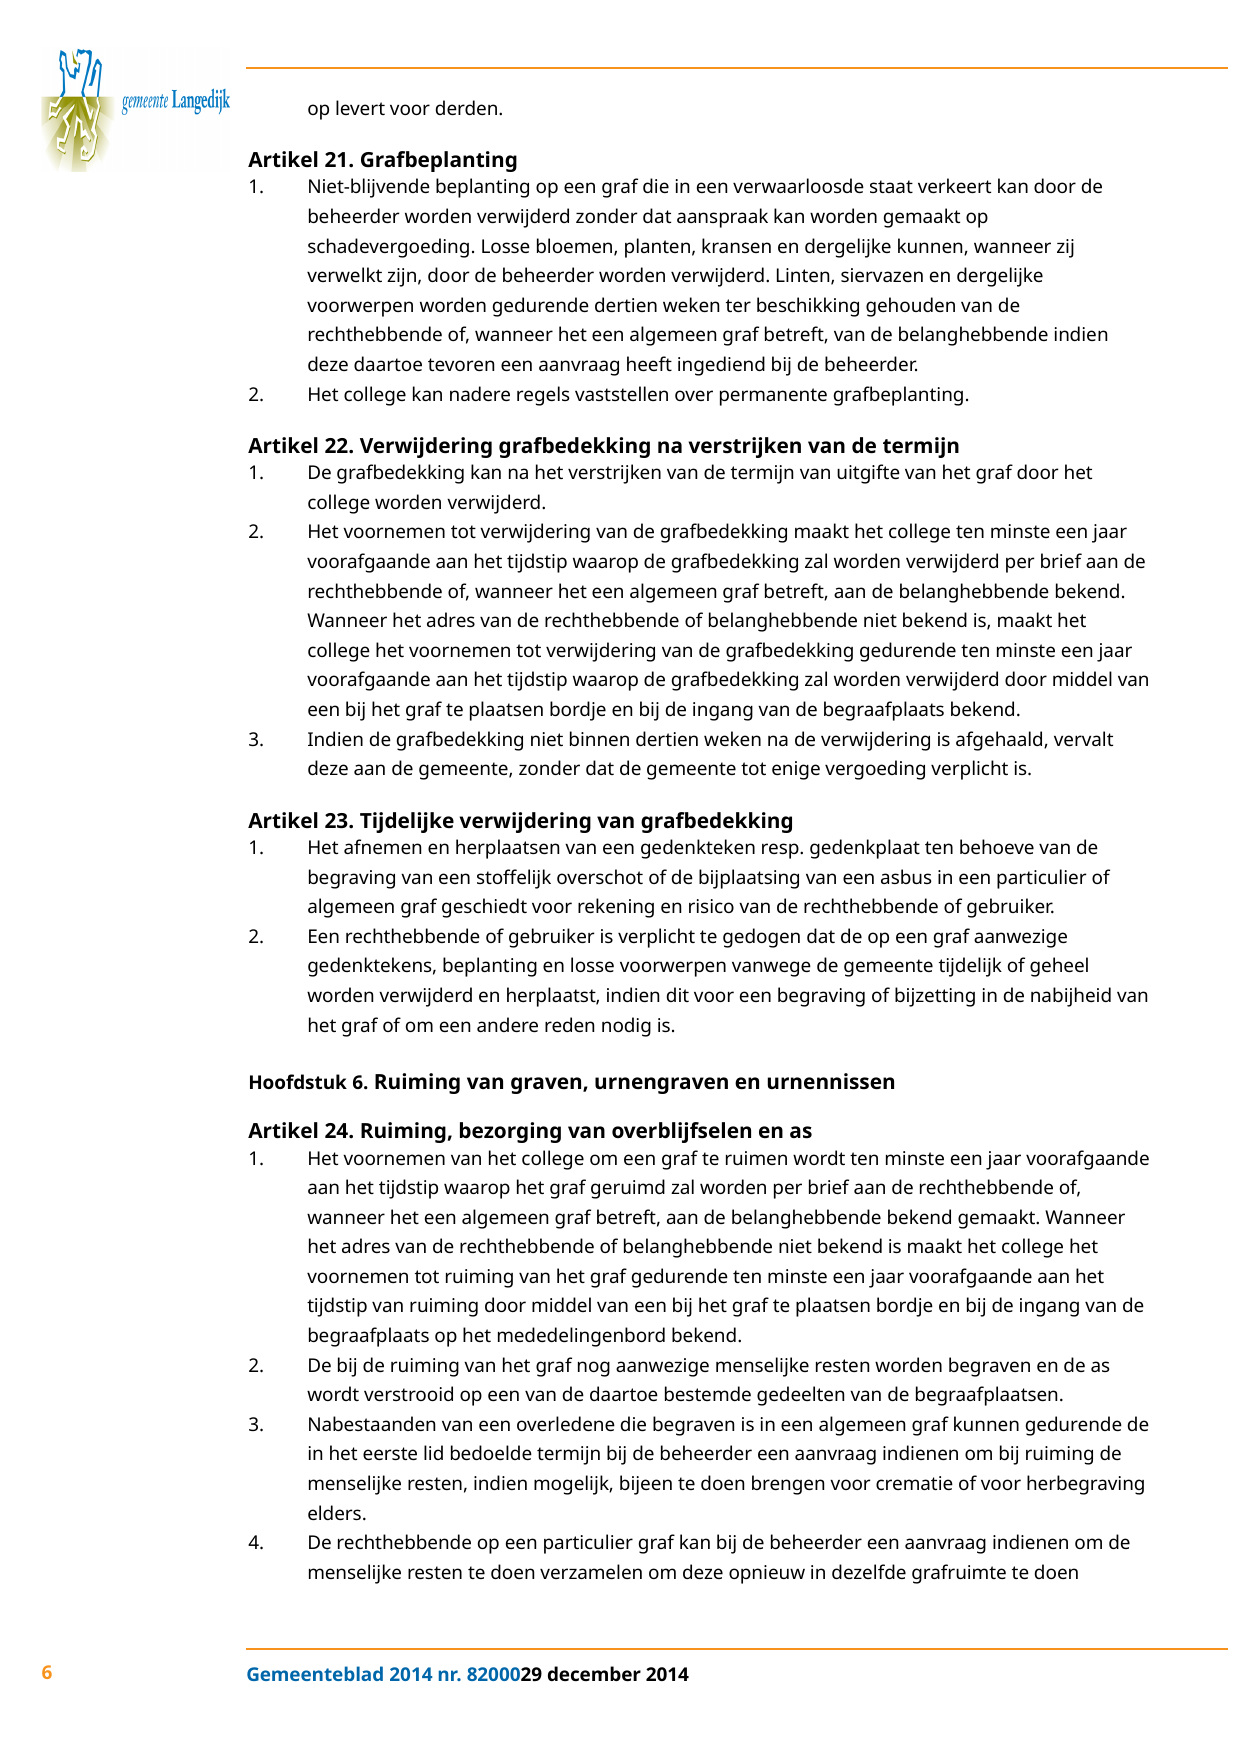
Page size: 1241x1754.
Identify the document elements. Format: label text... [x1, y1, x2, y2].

list Het voornemen van het college om een graf te ruimen wordt ten minste een jaar voorafgaande aan het tijdstip waarop het graf geruimd zal worden per brief aan de rechthebbende of, wanneer het een algemeen graf betreft, aan de belanghebbende bekend gemaakt. Wanneer het adres van de rechthebbende of belanghebbende niet bekend is maakt het college het voornemen tot ruiming van het graf gedurende ten minste een jaar voorafgaande aan het tijdstip van ruiming door middel van een bij het graf te plaatsen bordje en bij de ingang van de begraafplaats op het mededelingenbord bekend. [248, 1145, 1152, 1348]
list op levert voor derden. [248, 95, 1152, 121]
list Het afnemen en herplaatsen van een gedenkteken resp. gedenkplaat ten behoeve van de begraving van een stoffelijk overschot of de bijplaatsing van een asbus in een particulier of algemeen graf geschiedt voor rekening en risico van de rechthebbende of gebruiker. [248, 834, 1152, 919]
list Niet-blijvende beplanting op een graf die in een verwaarloosde staat verkeert kan door de beheerder worden verwijderd zonder dat aanspraak kan worden gemaakt op schadevergoeding. Losse bloemen, planten, kransen en dergelijke kunnen, wanneer zij verwelkt zijn, door de beheerder worden verwijderd. Linten, siervazen en dergelijke voorwerpen worden gedurende dertien weken ter beschikking gehouden van de rechthebbende of, wanneer het een algemeen graf betreft, van de belanghebbende indien deze daartoe tevoren een aanvraag heeft ingediend bij de beheerder. [248, 174, 1152, 377]
text Artikel 22. Verwijdering grafbedekking na verstrijken van de termijn [248, 431, 1152, 459]
text Artikel 23. Tijdelijke verwijdering van grafbedekking [248, 806, 1152, 834]
text Hoofdstuk 6. Ruiming van graven, urnengraven en urnennissen [248, 1067, 1152, 1096]
picture [41, 47, 231, 172]
list Het college kan nadere regels vaststellen over permanente grafbeplanting. [248, 381, 1152, 406]
list De rechthebbende op een particulier graf kan bij de beheerder een aanvraag indienen om de menselijke resten te doen verzamelen om deze opnieuw in dezelfde grafruimte te doen [248, 1529, 1152, 1585]
list De bij de ruiming van het graf nog aanwezige menselijke resten worden begraven en de as wordt verstrooid op een van de daartoe bestemde gedeelten van de begraafplaatsen. [248, 1352, 1152, 1407]
list Het voornemen tot verwijdering van de grafbedekking maakt het college ten minste een jaar voorafgaande aan het tijdstip waarop de grafbedekking zal worden verwijderd per brief aan de rechthebbende of, wanneer het een algemeen graf betreft, aan de belanghebbende bekend. Wanneer het adres van de rechthebbende of belanghebbende niet bekend is, maakt het college het voornemen tot verwijdering van de grafbedekking gedurende ten minste een jaar voorafgaande aan het tijdstip waarop de grafbedekking zal worden verwijderd door middel van een bij het graf te plaatsen bordje en bij de ingang van de begraafplaats bekend. [248, 519, 1152, 722]
list Een rechthebbende of gebruiker is verplicht te gedogen dat de op een graf aanwezige gedenktekens, beplanting en losse voorwerpen vanwege de gemeente tijdelijk of geheel worden verwijderd en herplaatst, indien dit voor een begraving of bijzetting in de nabijheid van het graf of om een andere reden nodig is. [248, 923, 1152, 1037]
list Nabestaanden van een overledene die begraven is in een algemeen graf kunnen gedurende de in het eerste lid bedoelde termijn bij de beheerder een aanvraag indienen om bij ruiming de menselijke resten, indien mogelijk, bijeen te doen brengen voor crematie of voor herbegraving elders. [248, 1411, 1152, 1526]
text Artikel 24. Ruiming, bezorging van overblijfselen en as [248, 1116, 1152, 1145]
text Artikel 21. Grafbeplanting [248, 145, 1152, 174]
list De grafbedekking kan na het verstrijken van de termijn van uitgifte van het graf door het college worden verwijderd. [248, 459, 1152, 515]
list Indien de grafbedekking niet binnen dertien weken na de verwijdering is afgehaald, vervalt deze aan de gemeente, zonder dat de gemeente tot enige vergoeding verplicht is. [248, 726, 1152, 781]
